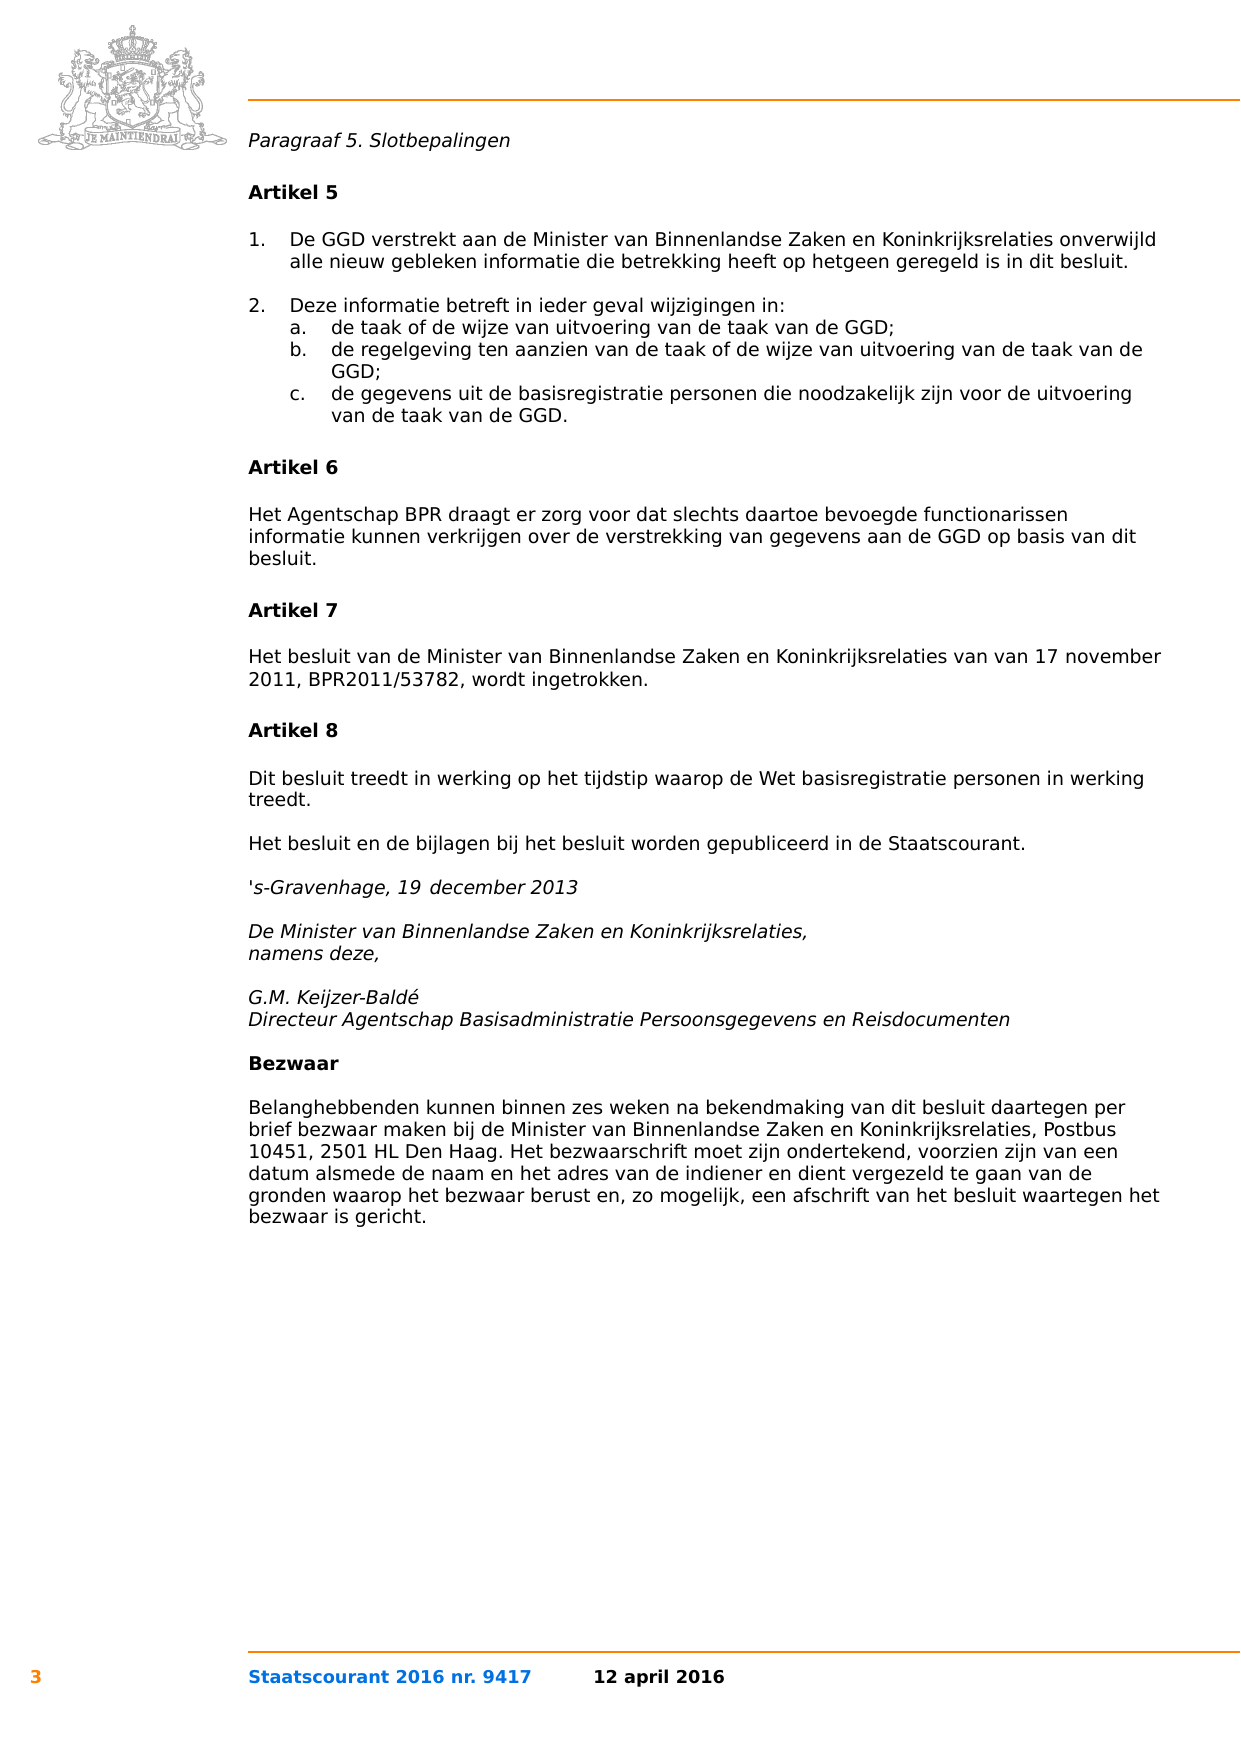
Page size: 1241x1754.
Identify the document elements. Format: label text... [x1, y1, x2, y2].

subtitle Paragraaf 5. Slotbepalingen [248, 130, 1163, 152]
text 1. De GGD verstrekt aan de Minister van Binnenlandse Zaken en Koninkrijksrelaties onverwijld alle nieuw gebleken informatie die betrekking heeft op hetgeen geregeld is in dit besluit. [248, 229, 1163, 273]
subtitle Artikel 8 [248, 720, 1163, 742]
text 's-Gravenhage, 19 december 2013 [248, 877, 1163, 899]
text Het Agentschap BPR draagt er zorg voor dat slechts daartoe bevoegde functionarissen informatie kunnen verkrijgen over de verstrekking van gegevens aan de GGD op basis van dit besluit. [248, 503, 1163, 569]
text 2. Deze informatie betreft in ieder geval wijzigingen in: [248, 295, 1163, 317]
text a. de taak of de wijze van uitvoering van de taak van de GGD; [289, 317, 1163, 339]
text Bezwaar [248, 1053, 1163, 1075]
text De Minister van Binnenlandse Zaken en Koninkrijksrelaties, namens deze, G.M. Keijzer-Baldé Directeur Agentschap Basisadministratie Persoonsgegevens en Reisdocumenten [248, 921, 1163, 1031]
subtitle Artikel 6 [248, 457, 1163, 478]
subtitle Artikel 7 [248, 599, 1163, 621]
text Het besluit van de Minister van Binnenlandse Zaken en Koninkrijksrelaties van van 17 november 2011, BPR2011/53782, wordt ingetrokken. [248, 646, 1163, 690]
text Dit besluit treedt in werking op het tijdstip waarop de Wet basisregistratie personen in werking treedt. [248, 767, 1163, 811]
text Belanghebbenden kunnen binnen zes weken na bekendmaking van dit besluit daartegen per brief bezwaar maken bij de Minister van Binnenlandse Zaken en Koninkrijksrelaties, Postbus 10451, 2501 HL Den Haag. Het bezwaarschrift moet zijn ondertekend, voorzien zijn van een datum alsmede de naam en het adres van de indiener en dient vergezeld te gaan van de gronden waarop het bezwaar berust en, zo mogelijk, een afschrift van het besluit waartegen het bezwaar is gericht. [248, 1097, 1163, 1228]
subtitle Artikel 5 [248, 182, 1163, 204]
picture [38, 25, 227, 150]
text c. de gegevens uit de basisregistratie personen die noodzakelijk zijn voor de uitvoering van de taak van de GGD. [289, 383, 1163, 427]
text Het besluit en de bijlagen bij het besluit worden gepubliceerd in de Staatscourant. [248, 833, 1163, 855]
text b. de regelgeving ten aanzien van de taak of de wijze van uitvoering van de taak van de GGD; [289, 339, 1163, 383]
